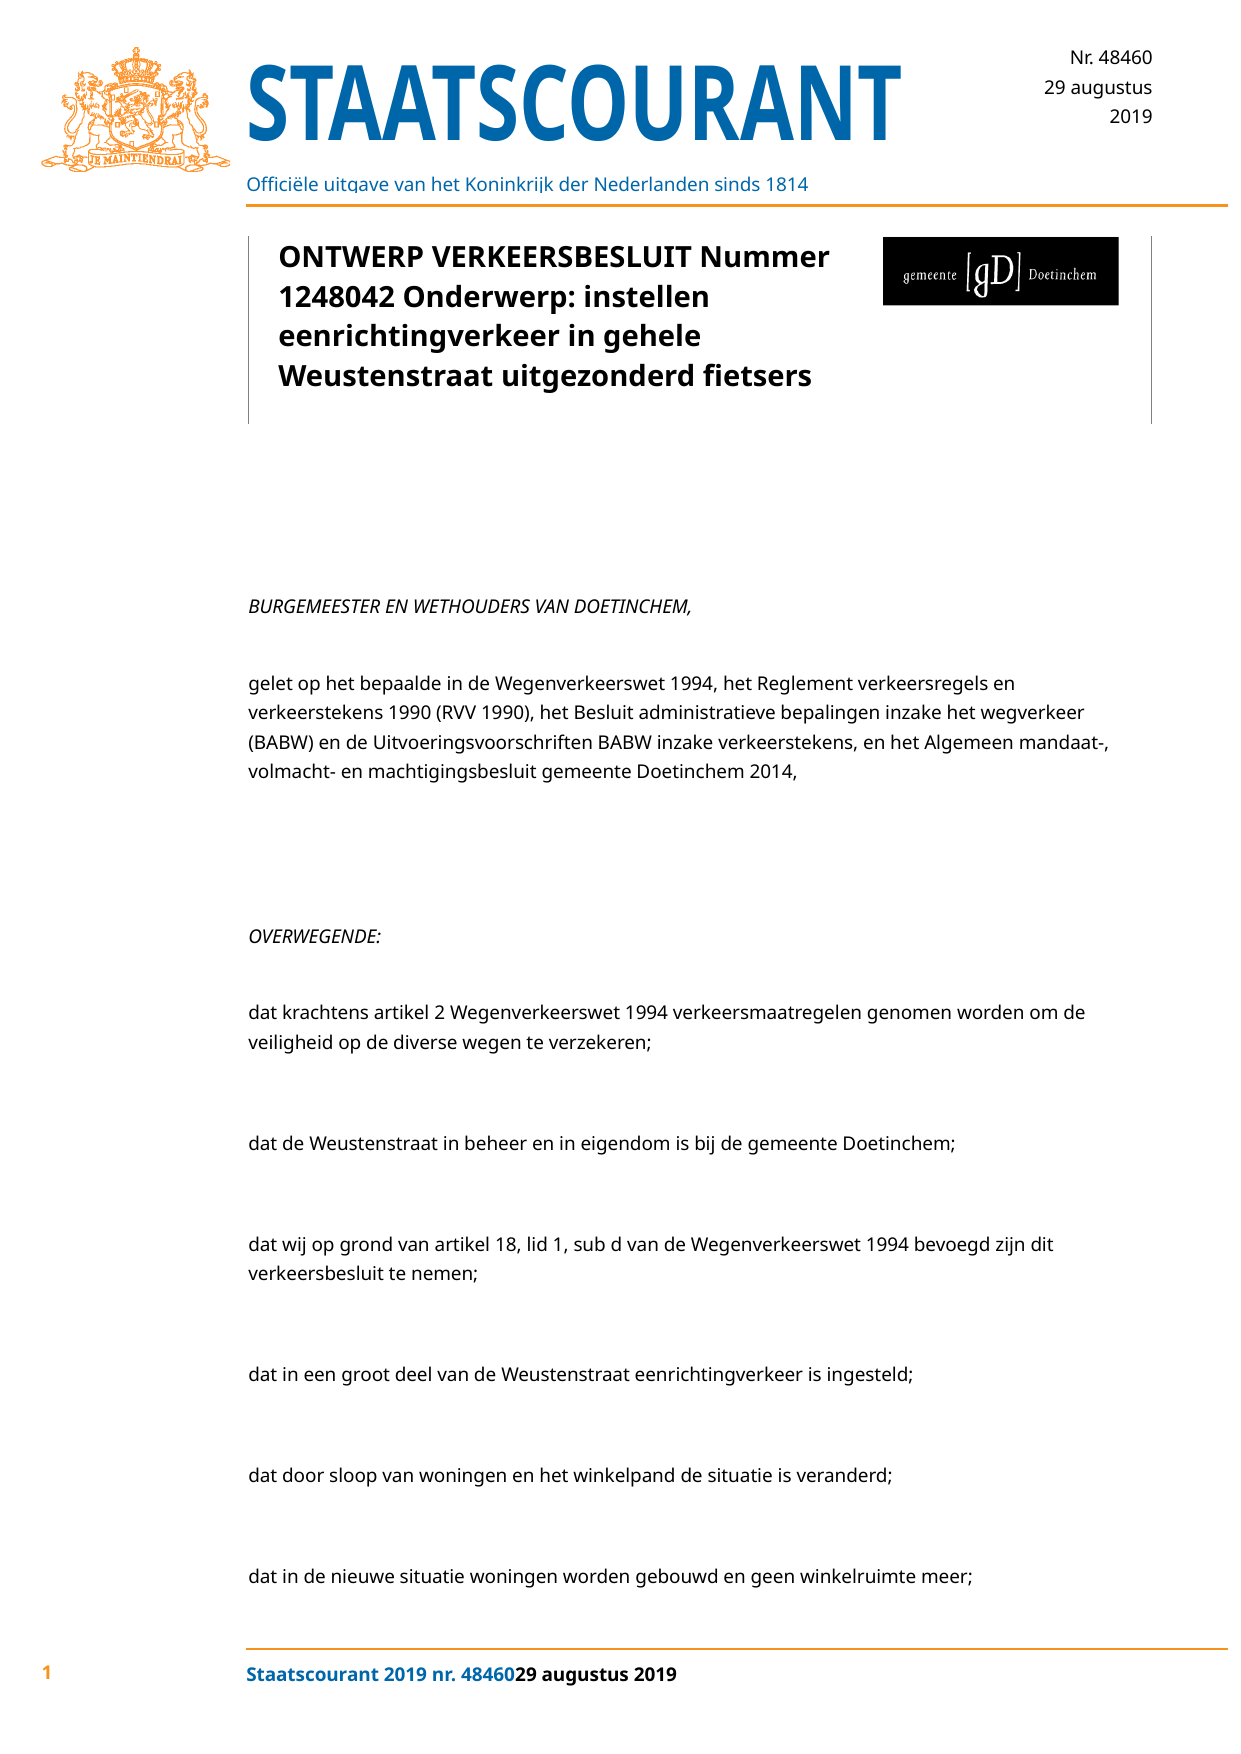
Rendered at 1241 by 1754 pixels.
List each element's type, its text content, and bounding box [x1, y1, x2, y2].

text dat de Weustenstraat in beheer en in eigendom is bij de gemeente Doetinchem; [248, 1130, 1152, 1156]
text dat wij op grond van artikel 18, lid 1, sub d van de Wegenverkeerswet 1994 bevoegd zijn dit verkeersbesluit te nemen; [248, 1231, 1152, 1286]
text dat krachtens artikel 2 Wegenverkeerswet 1994 verkeersmaatregelen genomen worden om de veiligheid op de diverse wegen te verzekeren; [248, 999, 1152, 1055]
text dat in een groot deel van de Weustenstraat eenrichtingverkeer is ingesteld; [248, 1361, 1152, 1387]
table_header ONTWERP VERKEERSBESLUIT Nummer 1248042 Onderwerp: instellen eenrichtingverkeer in gehele Weustenstraat uitgezonderd fietsers [249, 236, 850, 424]
text dat in de nieuwe situatie woningen worden gebouwd en geen winkelruimte meer; [248, 1563, 1152, 1589]
text gelet op het bepaalde in de Wegenverkeerswet 1994, het Reglement verkeersregels en verkeerstekens 1990 (RVV 1990), het Besluit administratieve bepalingen inzake het wegverkeer (BABW) en de Uitvoeringsvoorschriften BABW inzake verkeerstekens, en het Algemeen mandaat-, volmacht- en machtigingsbesluit gemeente Doetinchem 2014, [248, 670, 1152, 784]
picture [41, 47, 231, 172]
text OVERWEGENDE: [248, 923, 1152, 949]
text BURGEMEESTER EN WETHOUDERS VAN DOETINCHEM, [248, 594, 1152, 619]
text dat door sloop van woningen en het winkelpand de situatie is veranderd; [248, 1462, 1152, 1488]
picture [882, 236, 1119, 306]
table_header [850, 236, 1151, 424]
